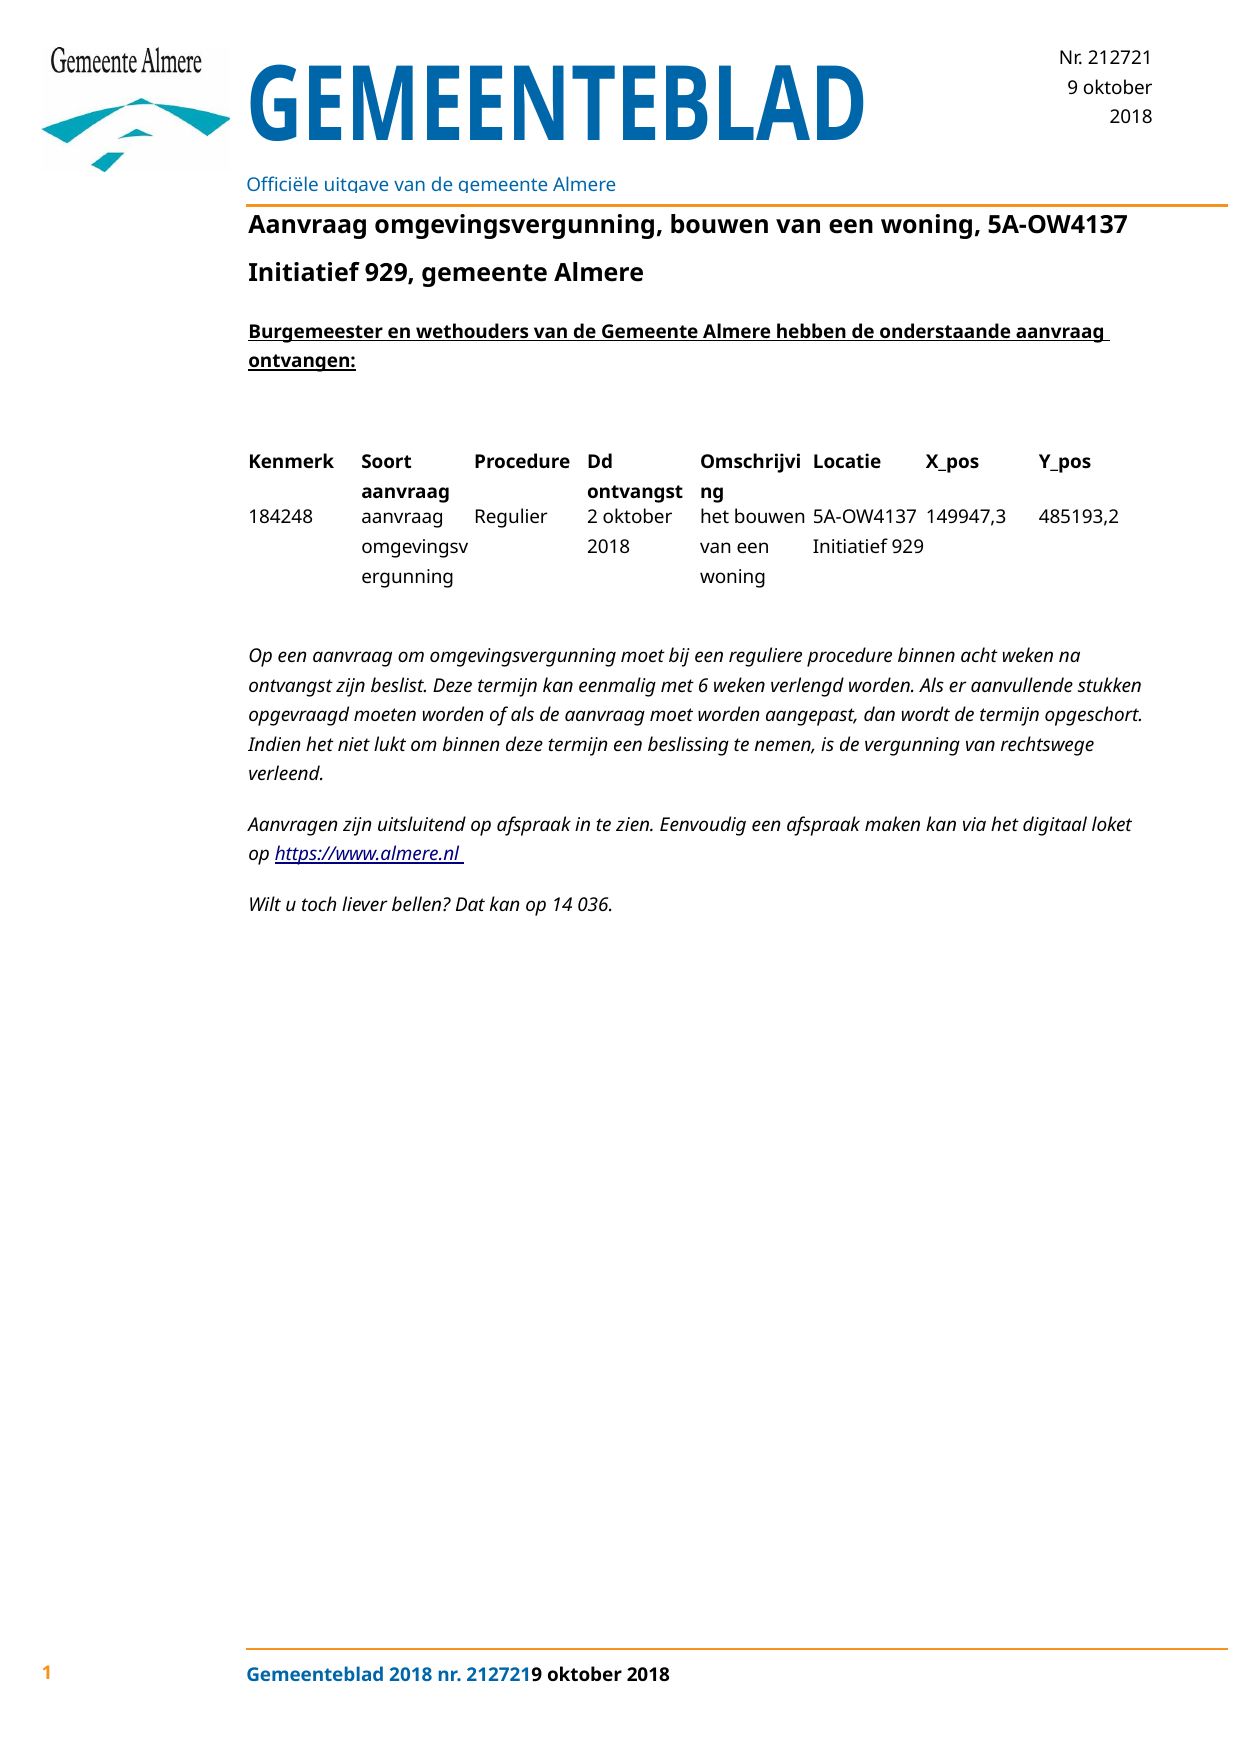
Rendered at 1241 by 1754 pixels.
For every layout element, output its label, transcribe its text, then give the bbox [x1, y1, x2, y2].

table_header Soort aanvraag [361, 449, 474, 504]
text Burgemeester en wethouders van de Gemeente Almere hebben de onderstaande aanvraag ontvangen: [248, 318, 1152, 373]
table_cell 184248 [248, 504, 361, 589]
picture [41, 47, 231, 172]
table_cell 2 oktober 2018 [587, 504, 700, 589]
table_header Omschrijving [700, 449, 813, 504]
text Aanvraag omgevingsvergunning, bouwen van een woning, 5A-OW4137 Initiatief 929, gemeente Almere [248, 207, 1152, 288]
text Aanvragen zijn uitsluitend op afspraak in te zien. Eenvoudig een afspraak maken kan via het digitaal loket op https://www.almere.nl [248, 811, 1152, 866]
table_cell 149947,3 [926, 504, 1038, 589]
table_cell 5A-OW4137 Initiatief 929 [813, 504, 926, 589]
table_cell het bouwen van een woning [700, 504, 813, 589]
table_cell aanvraag omgevingsvergunning [361, 504, 474, 589]
table_header Procedure [474, 449, 587, 504]
table_cell 485193,2 [1039, 504, 1152, 589]
table_header Y_pos [1039, 449, 1152, 504]
table_header Kenmerk [248, 449, 361, 504]
table_header Dd ontvangst [587, 449, 700, 504]
table_header Locatie [813, 449, 926, 504]
table_header X_pos [926, 449, 1038, 504]
table_cell Regulier [474, 504, 587, 589]
text Wilt u toch liever bellen? Dat kan op 14 036. [248, 891, 1152, 917]
text Op een aanvraag om omgevingsvergunning moet bij een reguliere procedure binnen acht weken na ontvangst zijn beslist. Deze termijn kan eenmalig met 6 weken verlengd worden. Als er aanvullende stukken opgevraagd moeten worden of als de aanvraag moet worden aangepast, dan wordt de termijn opgeschort. Indien het niet lukt om binnen deze termijn een beslissing te nemen, is de vergunning van rechtswege verleend. [248, 642, 1152, 786]
